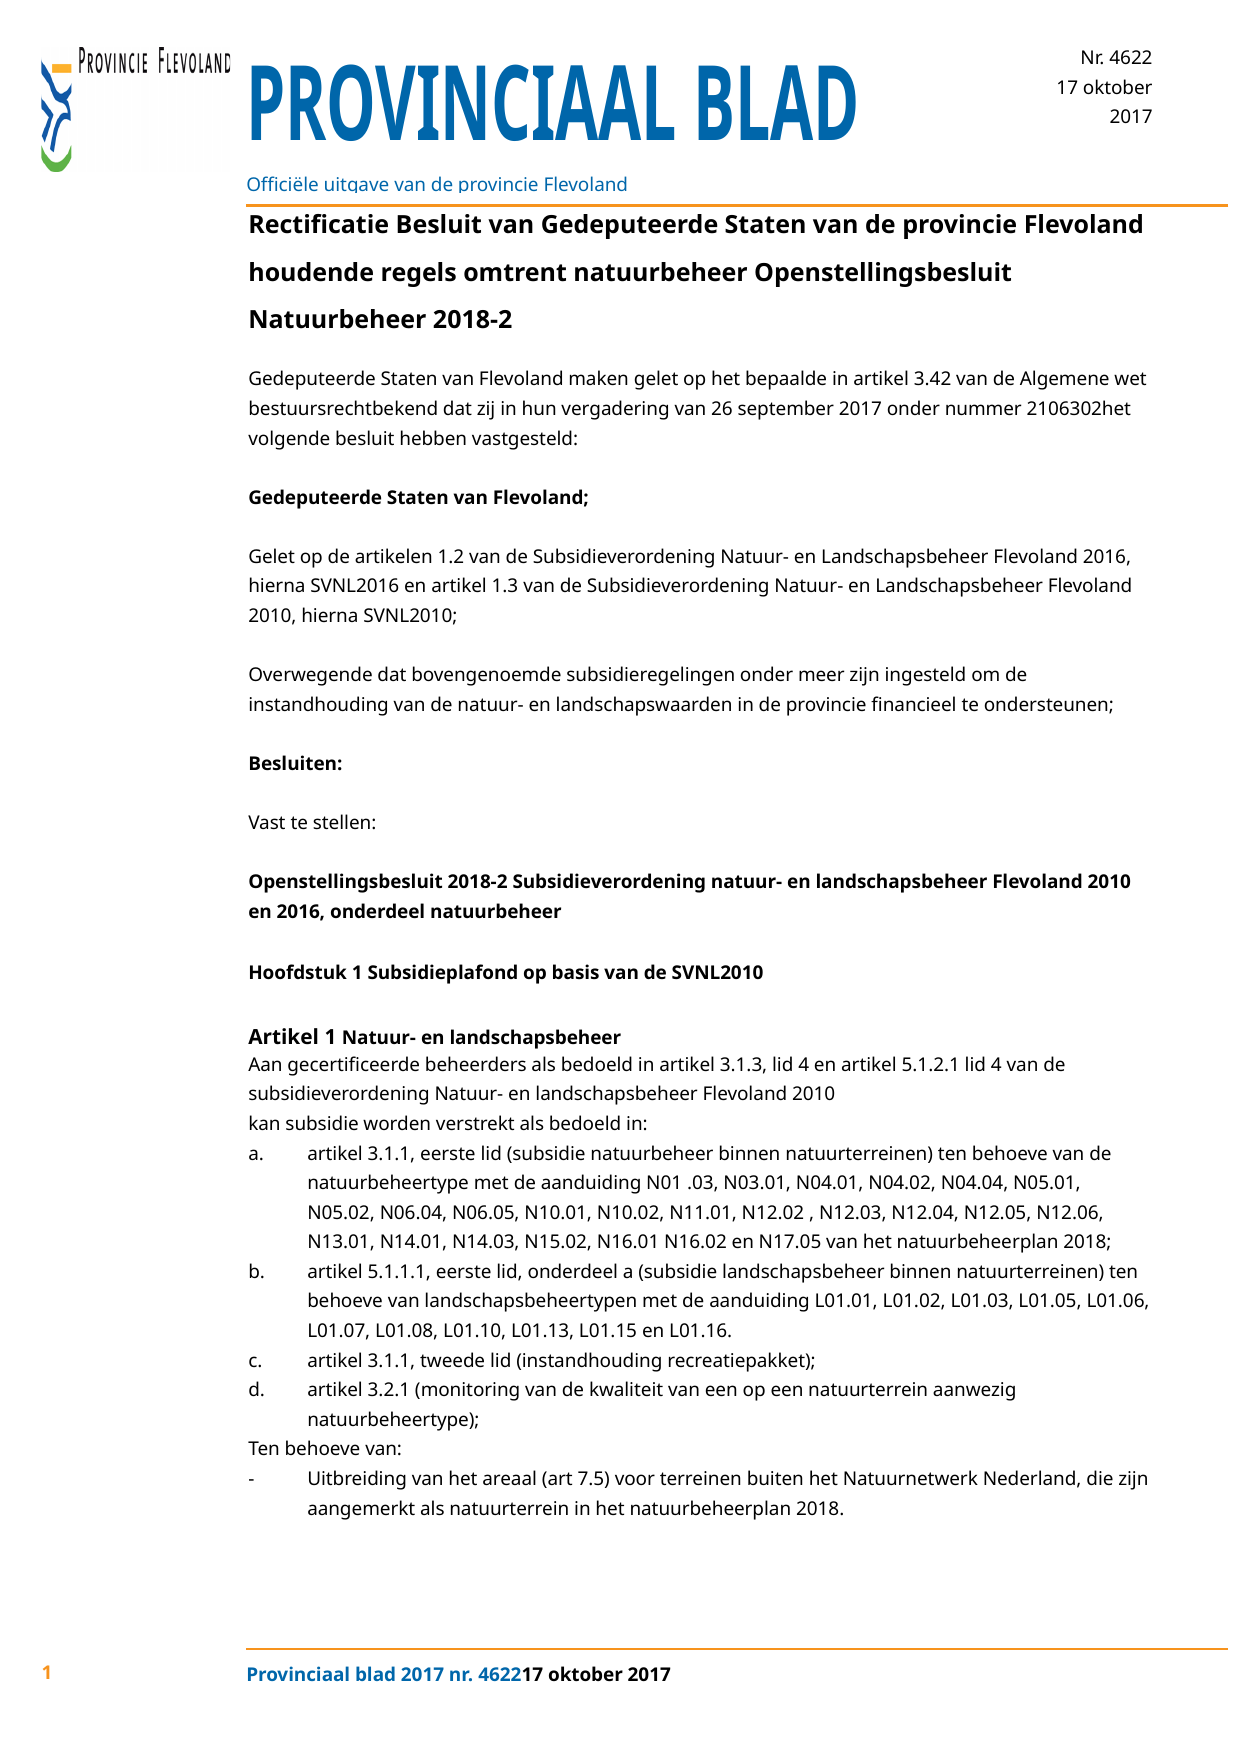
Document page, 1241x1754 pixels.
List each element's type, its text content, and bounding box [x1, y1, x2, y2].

text kan subsidie worden verstrekt als bedoeld in: [248, 1110, 1152, 1136]
text Aan gecertificeerde beheerders als bedoeld in artikel 3.1.3, lid 4 en artikel 5.1.2.1 lid 4 van de subsidieverordening Natuur- en landschapsbeheer Flevoland 2010 [248, 1051, 1152, 1106]
text Gedeputeerde Staten van Flevoland maken gelet op het bepaalde in artikel 3.42 van de Algemene wet bestuursrechtbekend dat zij in hun vergadering van 26 september 2017 onder nummer 2106302het volgende besluit hebben vastgesteld: [248, 366, 1152, 450]
list artikel 3.2.1 (monitoring van de kwaliteit van een op een natuurterrein aanwezig natuurbeheertype); [248, 1376, 1152, 1432]
text Rectificatie Besluit van Gedeputeerde Staten van de provincie Flevoland houdende regels omtrent natuurbeheer Openstellingsbesluit Natuurbeheer 2018-2 [248, 207, 1152, 336]
list artikel 3.1.1, eerste lid (subsidie natuurbeheer binnen natuurterreinen) ten behoeve van de natuurbeheertype met de aanduiding N01 .03, N03.01, N04.01, N04.02, N04.04, N05.01, N05.02, N06.04, N06.05, N10.01, N10.02, N11.01, N12.02 , N12.03, N12.04, N12.05, N12.06, N13.01, N14.01, N14.03, N15.02, N16.01 N16.02 en N17.05 van het natuurbeheerplan 2018; [248, 1140, 1152, 1254]
text Artikel 1 Natuur- en landschapsbeheer [248, 1022, 1152, 1051]
list artikel 3.1.1, tweede lid (instandhouding recreatiepakket); [248, 1347, 1152, 1372]
text Besluiten: [248, 750, 1152, 776]
text Ten behoeve van: [248, 1436, 1152, 1461]
text Overwegende dat bovengenoemde subsidieregelingen onder meer zijn ingesteld om de instandhouding van de natuur- en landschapswaarden in de provincie financieel te ondersteunen; [248, 661, 1152, 717]
list Uitbreiding van het areaal (art 7.5) voor terreinen buiten het Natuurnetwerk Nederland, die zijn aangemerkt als natuurterrein in het natuurbeheerplan 2018. [248, 1465, 1152, 1520]
picture [41, 47, 231, 172]
text Gelet op de artikelen 1.2 van de Subsidieverordening Natuur- en Landschapsbeheer Flevoland 2016, hierna SVNL2016 en artikel 1.3 van de Subsidieverordening Natuur- en Landschapsbeheer Flevoland 2010, hierna SVNL2010; [248, 543, 1152, 628]
text Hoofdstuk 1 Subsidieplafond op basis van de SVNL2010 [248, 957, 1152, 986]
text Vast te stellen: [248, 809, 1152, 835]
text Openstellingsbesluit 2018-2 Subsidieverordening natuur- en landschapsbeheer Flevoland 2010 en 2016, onderdeel natuurbeheer [248, 868, 1152, 924]
text Gedeputeerde Staten van Flevoland; [248, 484, 1152, 509]
list artikel 5.1.1.1, eerste lid, onderdeel a (subsidie landschapsbeheer binnen natuurterreinen) ten behoeve van landschapsbeheertypen met de aanduiding L01.01, L01.02, L01.03, L01.05, L01.06, L01.07, L01.08, L01.10, L01.13, L01.15 en L01.16. [248, 1258, 1152, 1343]
